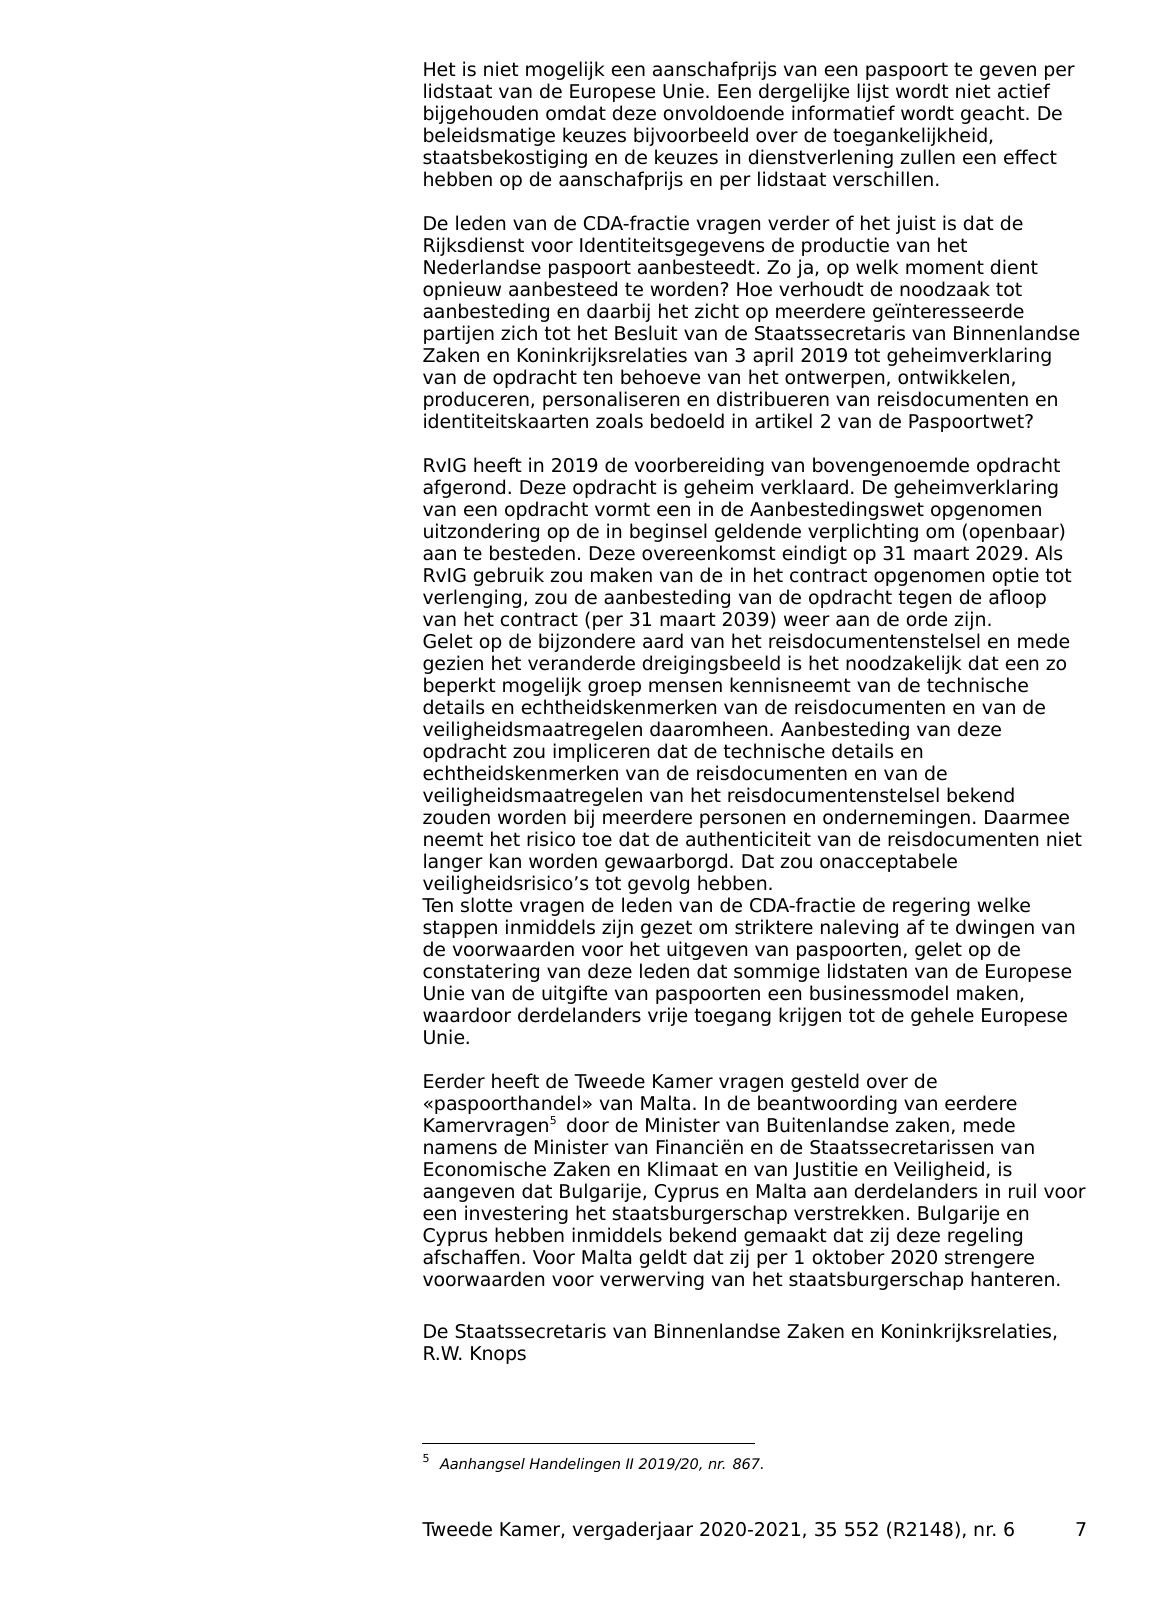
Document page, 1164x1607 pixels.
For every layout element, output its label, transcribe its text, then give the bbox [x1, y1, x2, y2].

text De Staatssecretaris van Binnenlandse Zaken en Koninkrijksrelaties, R.W. Knops [422, 1321, 1087, 1364]
text Aanhangsel Handelingen II 2019/20, nr. 867. [422, 1452, 1087, 1474]
text De leden van de CDA-fractie vragen verder of het juist is dat de Rijksdienst voor Identiteitsgegevens de productie van het Nederlandse paspoort aanbesteedt. Zo ja, op welk moment dient opnieuw aanbesteed te worden? Hoe verhoudt de noodzaak tot aanbesteding en daarbij het zicht op meerdere geïnteresseerde partijen zich tot het Besluit van de Staatssecretaris van Binnenlandse Zaken en Koninkrijksrelaties van 3 april 2019 tot geheimverklaring van de opdracht ten behoeve van het ontwerpen, ontwikkelen, produceren, personaliseren en distribueren van reisdocumenten en identiteitskaarten zoals bedoeld in artikel 2 van de Paspoortwet? [422, 213, 1087, 433]
text Gelet op de bijzondere aard van het reisdocumentenstelsel en mede gezien het veranderde dreigingsbeeld is het noodzakelijk dat een zo beperkt mogelijk groep mensen kennisneemt van de technische details en echtheidskenmerken van de reisdocumenten en van de veiligheidsmaatregelen daaromheen. Aanbesteding van deze opdracht zou impliceren dat de technische details en echtheidskenmerken van de reisdocumenten en van de veiligheidsmaatregelen van het reisdocumentenstelsel bekend zouden worden bij meerdere personen en ondernemingen. Daarmee neemt het risico toe dat de authenticiteit van de reisdocumenten niet langer kan worden gewaarborgd. Dat zou onacceptabele veiligheidsrisico’s tot gevolg hebben. [422, 631, 1087, 895]
text RvIG heeft in 2019 de voorbereiding van bovengenoemde opdracht afgerond. Deze opdracht is geheim verklaard. De geheimverklaring van een opdracht vormt een in de Aanbestedingswet opgenomen uitzondering op de in beginsel geldende verplichting om (openbaar) aan te besteden. Deze overeenkomst eindigt op 31 maart 2029. Als RvIG gebruik zou maken van de in het contract opgenomen optie tot verlenging, zou de aanbesteding van de opdracht tegen de afloop van het contract (per 31 maart 2039) weer aan de orde zijn. [422, 455, 1087, 631]
text Het is niet mogelijk een aanschafprijs van een paspoort te geven per lidstaat van de Europese Unie. Een dergelijke lijst wordt niet actief bijgehouden omdat deze onvoldoende informatief wordt geacht. De beleidsmatige keuzes bijvoorbeeld over de toegankelijkheid, staatsbekostiging en de keuzes in dienstverlening zullen een effect hebben op de aanschafprijs en per lidstaat verschillen. [422, 59, 1087, 191]
text Eerder heeft de Tweede Kamer vragen gesteld over de «paspoorthandel» van Malta. In de beantwoording van eerdere Kamervragen door de Minister van Buitenlandse zaken, mede namens de Minister van Financiën en de Staatssecretarissen van Economische Zaken en Klimaat en van Justitie en Veiligheid, is aangeven dat Bulgarije, Cyprus en Malta aan derdelanders in ruil voor een investering het staatsburgerschap verstrekken. Bulgarije en Cyprus hebben inmiddels bekend gemaakt dat zij deze regeling afschaffen. Voor Malta geldt dat zij per 1 oktober 2020 strengere voorwaarden voor verwerving van het staatsburgerschap hanteren. [422, 1071, 1087, 1291]
text Ten slotte vragen de leden van de CDA-fractie de regering welke stappen inmiddels zijn gezet om striktere naleving af te dwingen van de voorwaarden voor het uitgeven van paspoorten, gelet op de constatering van deze leden dat sommige lidstaten van de Europese Unie van de uitgifte van paspoorten een businessmodel maken, waardoor derdelanders vrije toegang krijgen tot de gehele Europese Unie. [422, 895, 1087, 1048]
